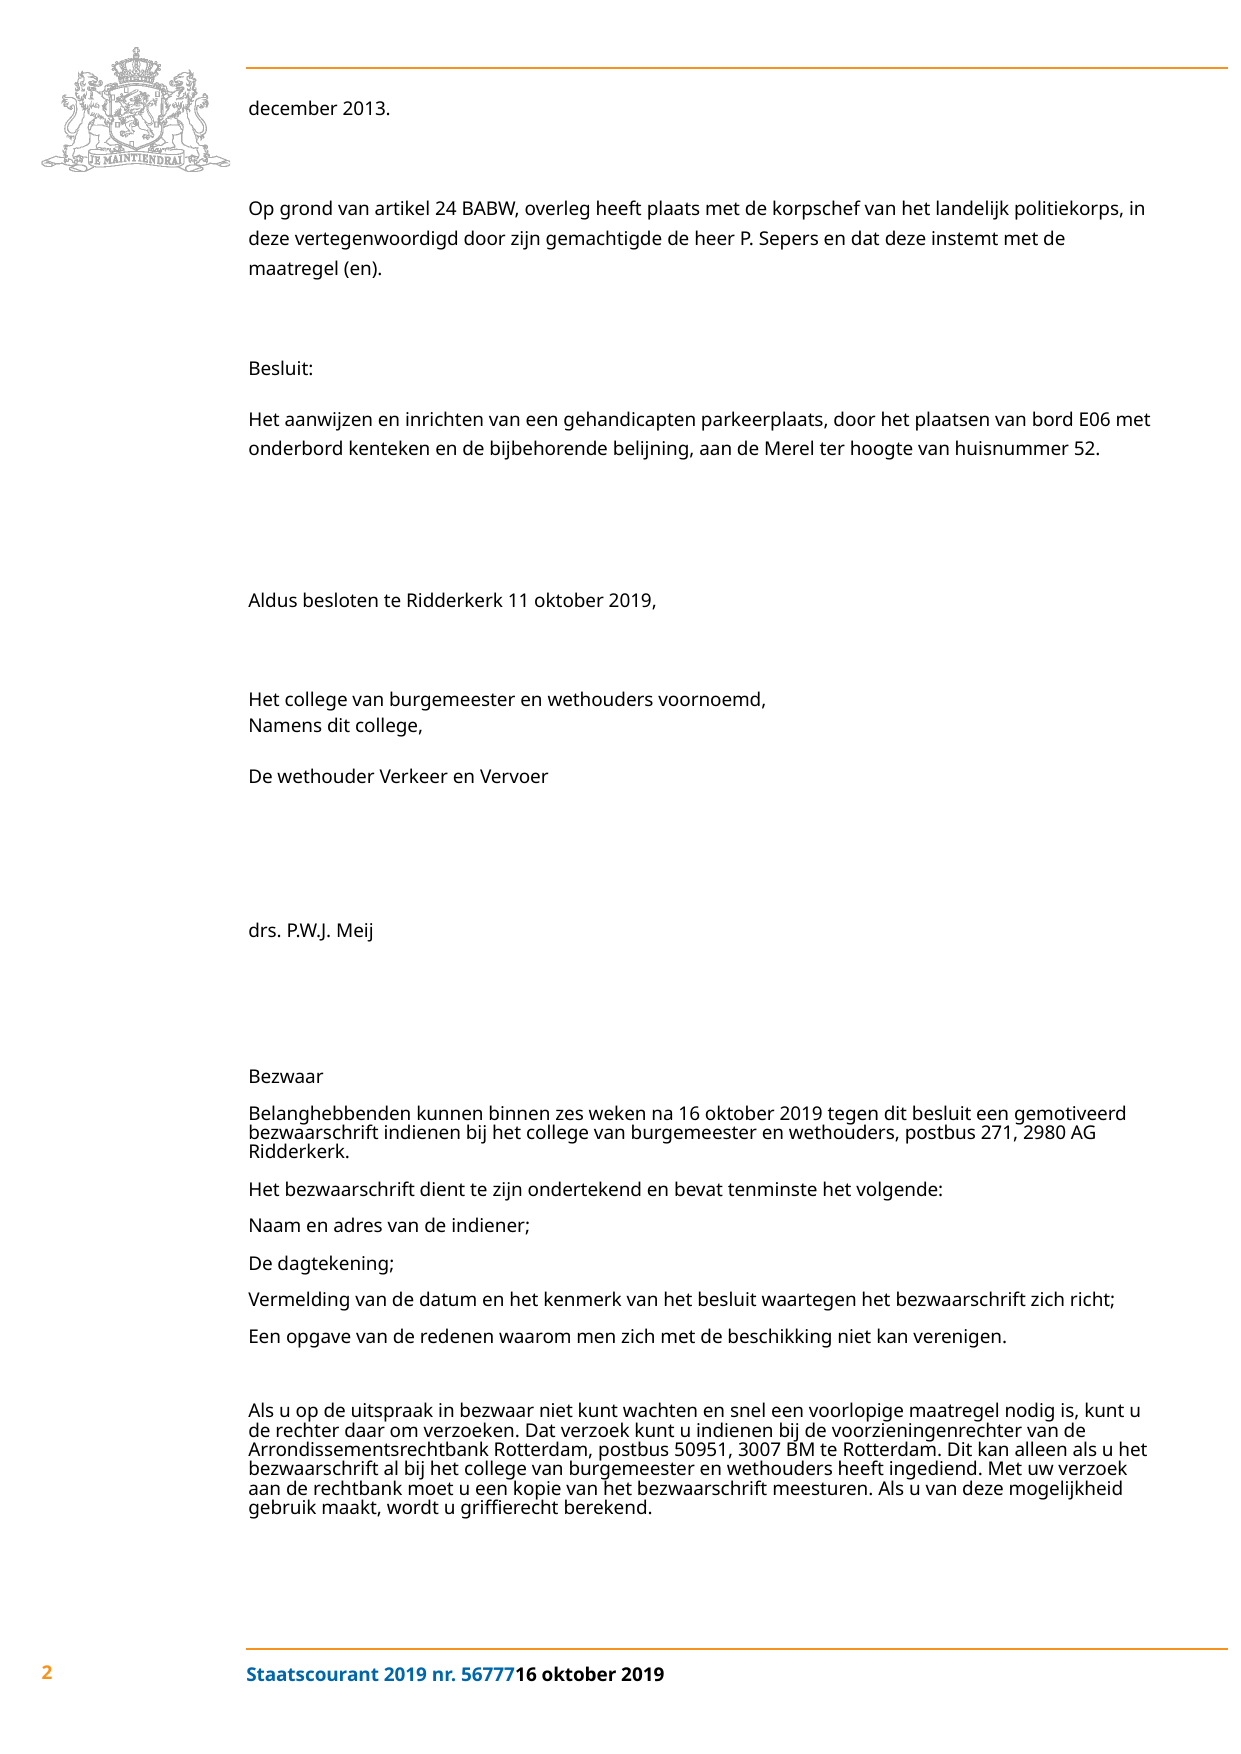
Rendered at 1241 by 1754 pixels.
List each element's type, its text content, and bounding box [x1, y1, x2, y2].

text Het bezwaarschrift dient te zijn ondertekend en bevat tenminste het volgende: [248, 1181, 1152, 1200]
text Naam en adres van de indiener; [248, 1217, 1152, 1237]
text Het college van burgemeester en wethouders voornoemd, [248, 686, 1152, 712]
text De wethouder Verkeer en Vervoer [248, 763, 1152, 789]
text Een opgave van de redenen waarom men zich met de beschikking niet kan verenigen. [248, 1328, 1152, 1348]
text De dagtekening; [248, 1254, 1152, 1274]
text Besluit: [248, 356, 1152, 381]
text Bezwaar [248, 1068, 1152, 1087]
text Het aanwijzen en inrichten van een gehandicapten parkeerplaats, door het plaatsen van bord E06 met onderbord kenteken en de bijbehorende belijning, aan de Merel ter hoogte van huisnummer 52. [248, 406, 1152, 461]
text december 2013. [248, 95, 1152, 121]
text Namens dit college, [248, 712, 1152, 738]
picture [41, 47, 231, 172]
text Op grond van artikel 24 BABW, overleg heeft plaats met de korpschef van het landelijk politiekorps, in deze vertegenwoordigd door zijn gemachtigde de heer P. Sepers en dat deze instemt met de maatregel (en). [248, 196, 1152, 281]
text Belanghebbenden kunnen binnen zes weken na 16 oktober 2019 tegen dit besluit een gemotiveerd bezwaarschrift indienen bij het college van burgemeester en wethouders, postbus 271, 2980 AG Ridderkerk. [248, 1105, 1152, 1163]
text Vermelding van de datum en het kenmerk van het besluit waartegen het bezwaarschrift zich richt; [248, 1291, 1152, 1311]
text Aldus besloten te Ridderkerk 11 oktober 2019, [248, 587, 1152, 613]
text drs. P.W.J. Meij [248, 918, 1152, 943]
text Als u op de uitspraak in bezwaar niet kunt wachten en snel een voorlopige maatregel nodig is, kunt u de rechter daar om verzoeken. Dat verzoek kunt u indienen bij de voorzieningenrechter van de Arrondissementsrechtbank Rotterdam, postbus 50951, 3007 BM te Rotterdam. Dit kan alleen als u het bezwaarschrift al bij het college van burgemeester en wethouders heeft ingediend. Met uw verzoek aan de rechtbank moet u een kopie van het bezwaarschrift meesturen. Als u van deze mogelijkheid gebruik maakt, wordt u griffierecht berekend. [248, 1402, 1152, 1518]
